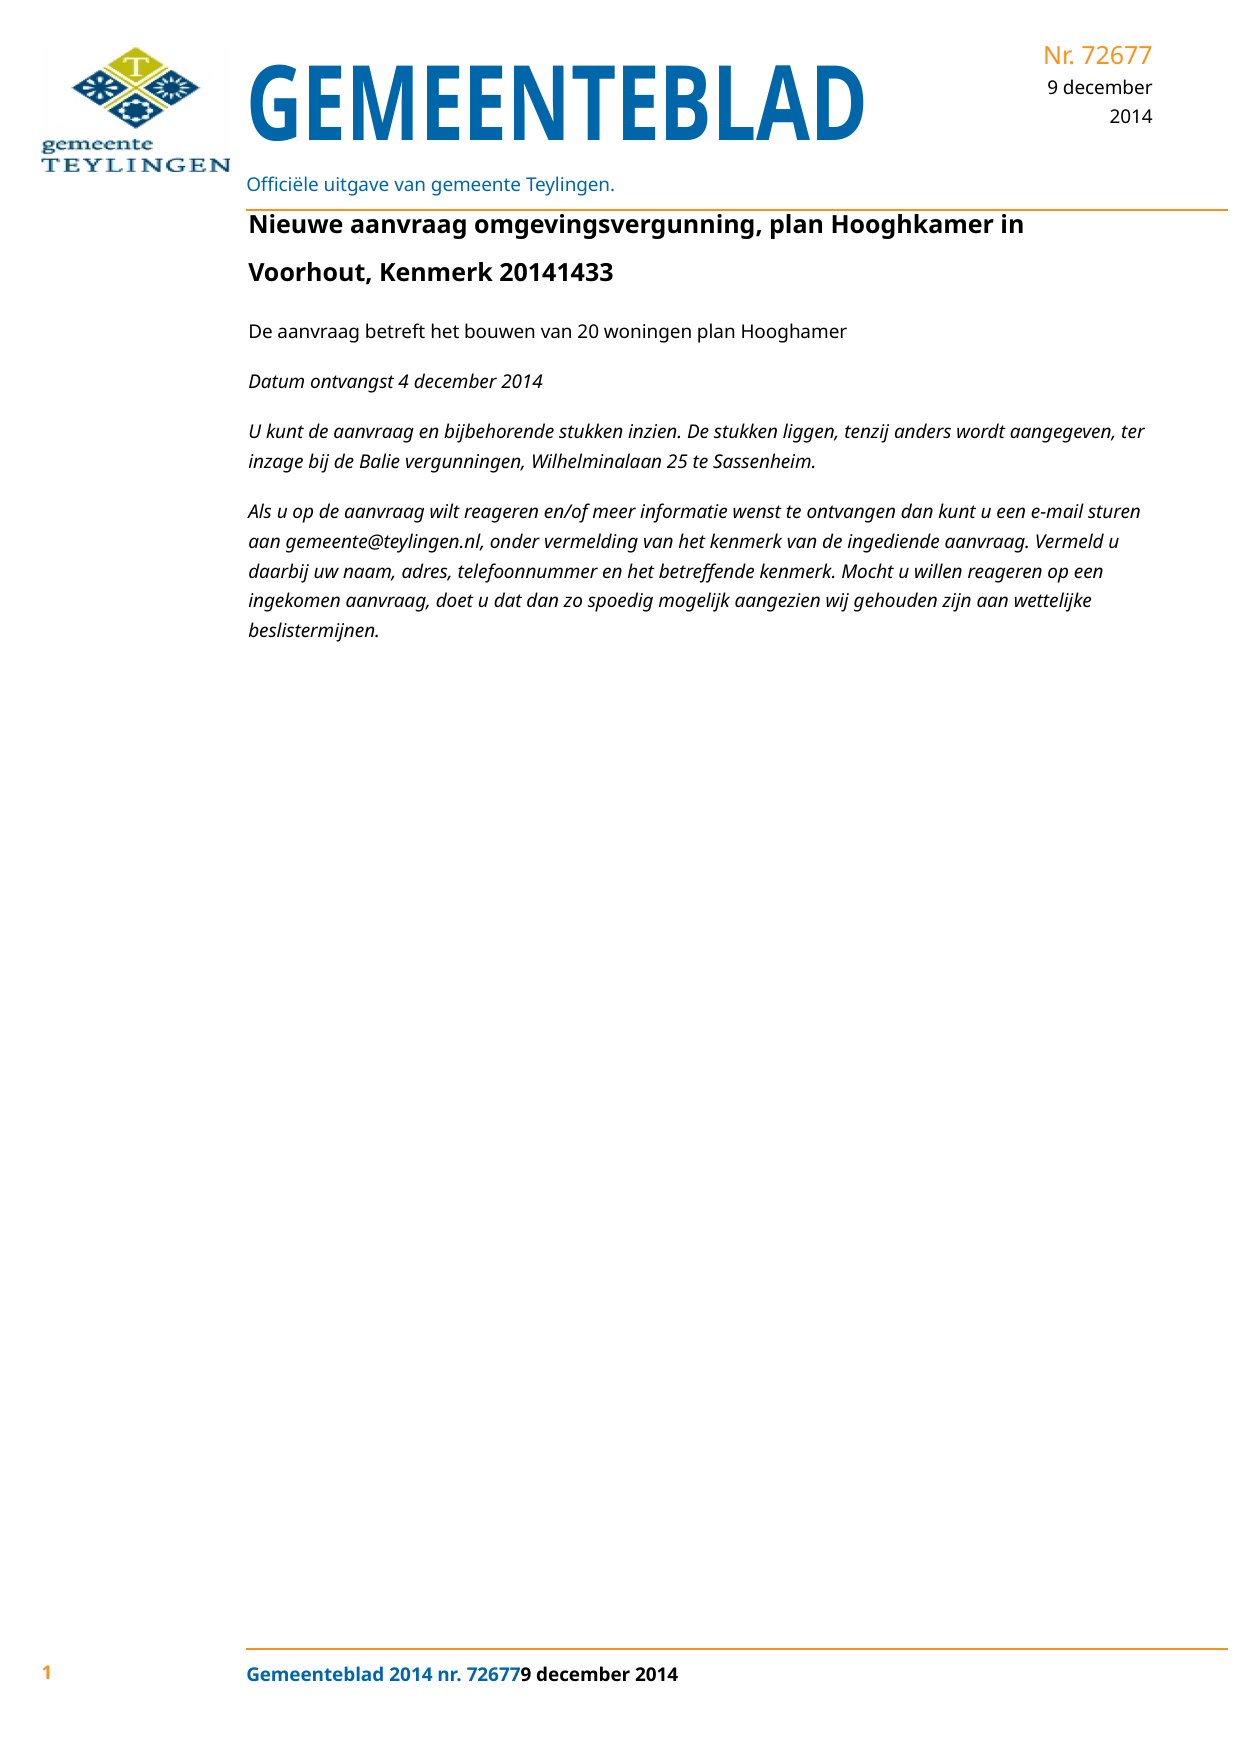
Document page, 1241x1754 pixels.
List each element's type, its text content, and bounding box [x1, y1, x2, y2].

text Nieuwe aanvraag omgevingsvergunning, plan Hooghkamer in Voorhout, Kenmerk 20141433 [248, 211, 1152, 288]
text De aanvraag betreft het bouwen van 20 woningen plan Hooghamer [248, 318, 1152, 344]
text U kunt de aanvraag en bijbehorende stukken inzien. De stukken liggen, tenzij anders wordt aangegeven, ter inzage bij de Balie vergunningen, Wilhelminalaan 25 te Sassenheim. [248, 419, 1152, 474]
text Als u op de aanvraag wilt reageren en/of meer informatie wenst te ontvangen dan kunt u een e-mail sturen aan gemeente@teylingen.nl, onder vermelding van het kenmerk van de ingediende aanvraag. Vermeld u daarbij uw naam, adres, telefoonnummer en het betreffende kenmerk. Mocht u willen reageren op een ingekomen aanvraag, doet u dat dan zo spoedig mogelijk aangezien wij gehouden zijn aan wettelijke beslistermijnen. [248, 499, 1152, 643]
text Datum ontvangst 4 december 2014 [248, 368, 1152, 394]
picture [41, 47, 231, 172]
